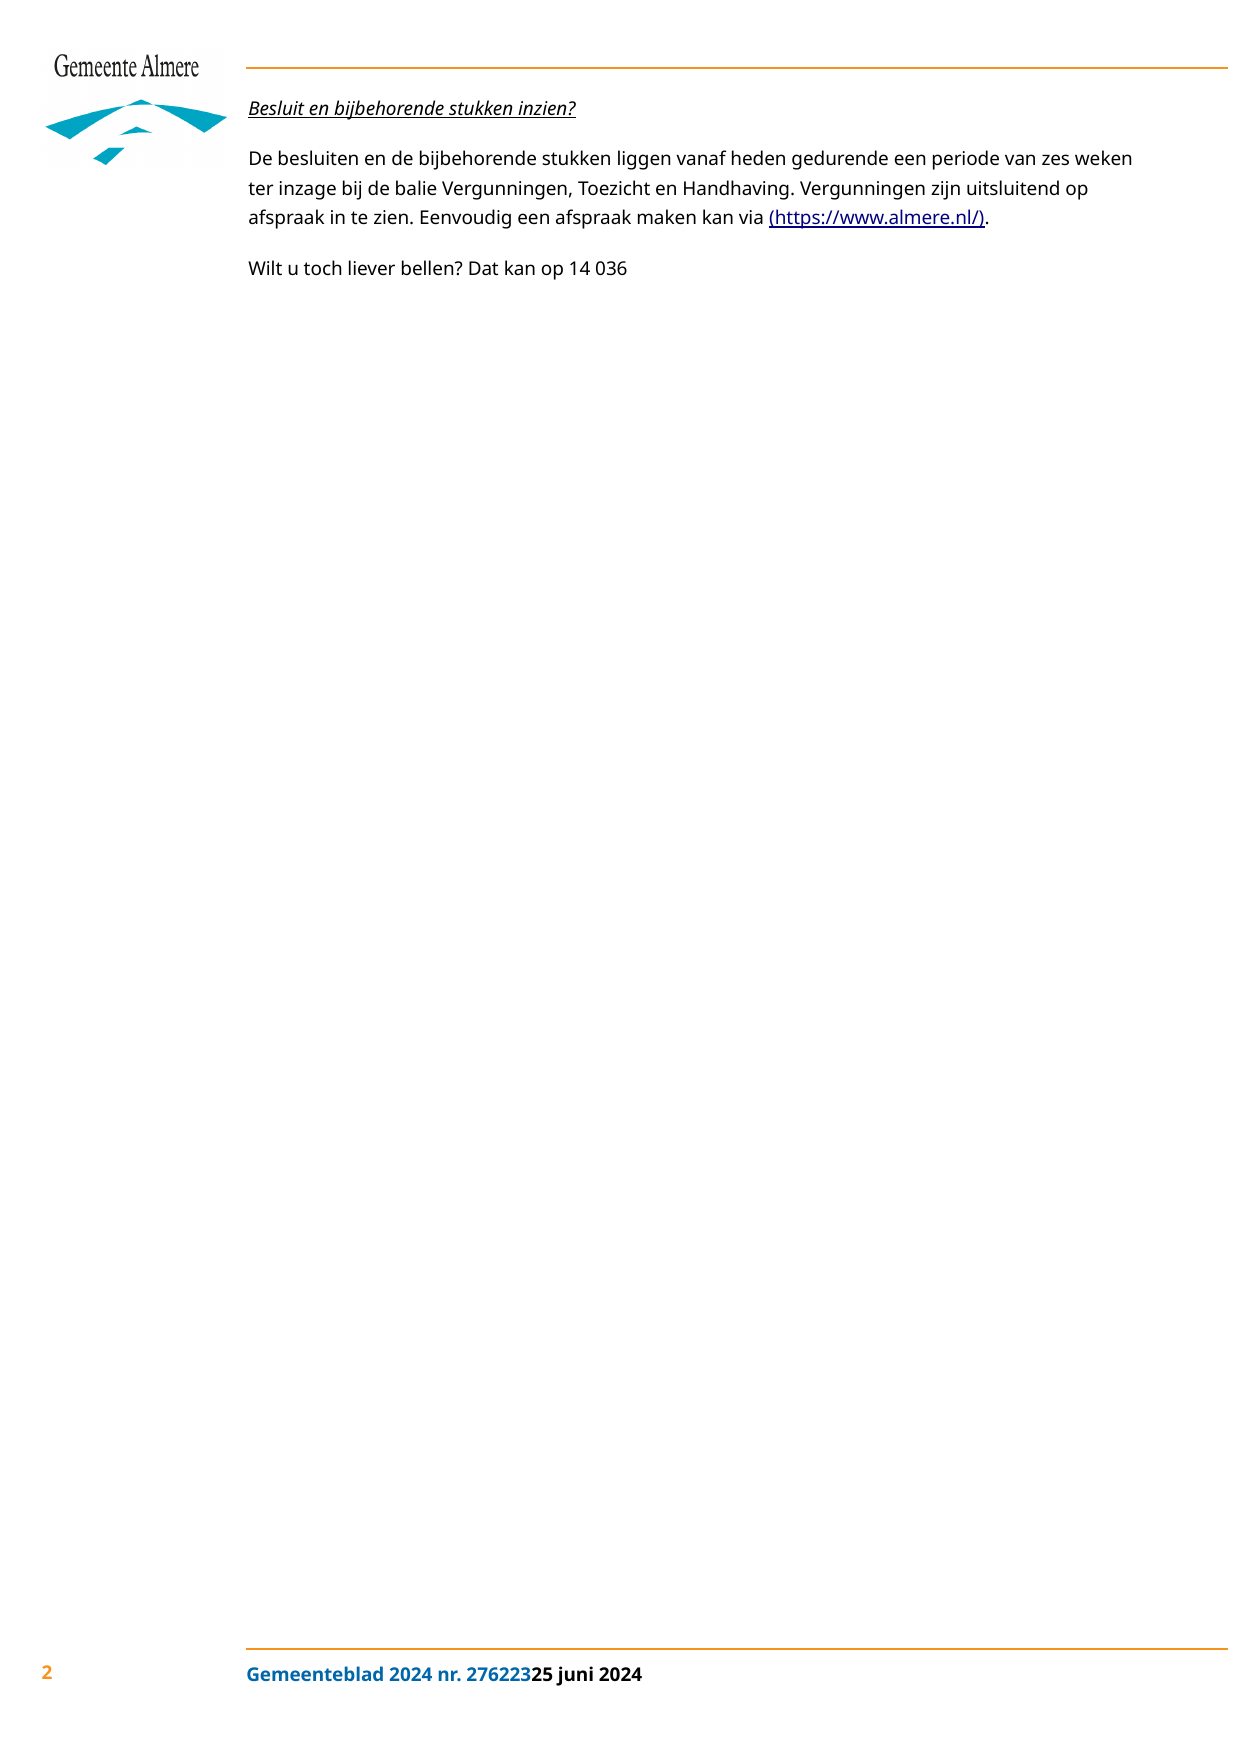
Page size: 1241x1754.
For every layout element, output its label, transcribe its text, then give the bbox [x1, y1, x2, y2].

text Wilt u toch liever bellen? Dat kan op 14 036 [248, 255, 1152, 281]
text Besluit en bijbehorende stukken inzien? [248, 95, 1152, 121]
picture [41, 47, 231, 172]
text De besluiten en de bijbehorende stukken liggen vanaf heden gedurende een periode van zes weken ter inzage bij de balie Vergunningen, Toezicht en Handhaving. Vergunningen zijn uitsluitend op afspraak in te zien. Eenvoudig een afspraak maken kan via (https://www.almere.nl/). [248, 145, 1152, 230]
